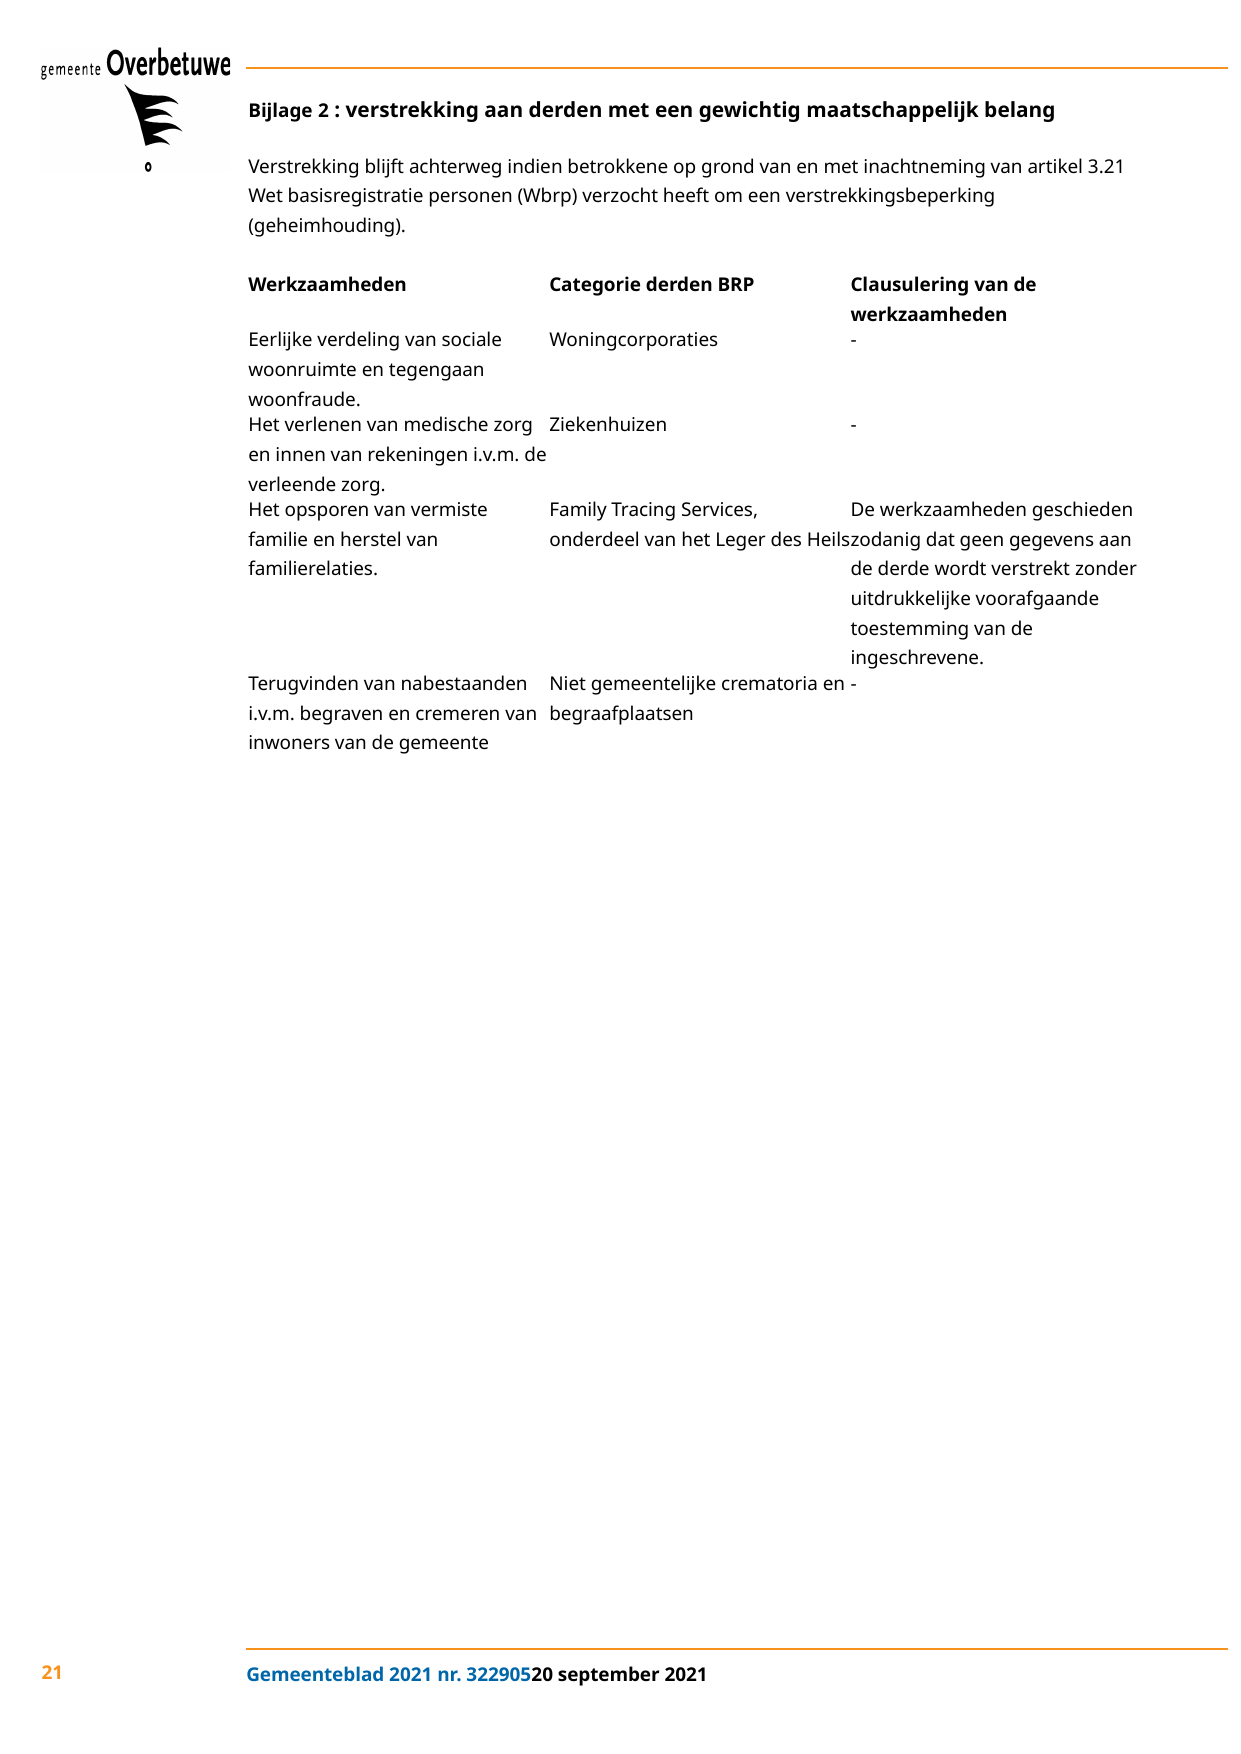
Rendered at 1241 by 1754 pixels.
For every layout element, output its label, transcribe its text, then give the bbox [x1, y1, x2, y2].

table_cell Woningcorporaties [549, 327, 850, 412]
table_cell Ziekenhuizen [549, 412, 850, 496]
picture [41, 47, 231, 172]
table_header Werkzaamheden [248, 271, 549, 327]
table_cell - [850, 327, 1152, 412]
text Bijlage 2 : verstrekking aan derden met een gewichtig maatschappelijk belang [248, 95, 1152, 123]
table_cell Family Tracing Services, onderdeel van het Leger des Heils [549, 496, 850, 670]
table_cell De werkzaamheden geschieden zodanig dat geen gegevens aan de derde wordt verstrekt zonder uitdrukkelijke voorafgaande toestemming van de ingeschrevene. [850, 496, 1152, 670]
table_cell Terugvinden van nabestaanden i.v.m. begraven en cremeren van inwoners van de gemeente [248, 670, 549, 755]
table_cell Niet gemeentelijke crematoria en begraafplaatsen [549, 670, 850, 755]
table_header Clausulering van de werkzaamheden [850, 271, 1152, 327]
table_cell - [850, 670, 1152, 755]
text Verstrekking blijft achterweg indien betrokkene op grond van en met inachtneming van artikel 3.21 Wet basisregistratie personen (Wbrp) verzocht heeft om een verstrekkingsbeperking (geheimhouding). [248, 153, 1152, 238]
table_cell - [850, 412, 1152, 496]
table_cell Het opsporen van vermiste familie en herstel van familierelaties. [248, 496, 549, 670]
table_cell Het verlenen van medische zorg en innen van rekeningen i.v.m. de verleende zorg. [248, 412, 549, 496]
table_header Categorie derden BRP [549, 271, 850, 327]
table_cell Eerlijke verdeling van sociale woonruimte en tegengaan woonfraude. [248, 327, 549, 412]
